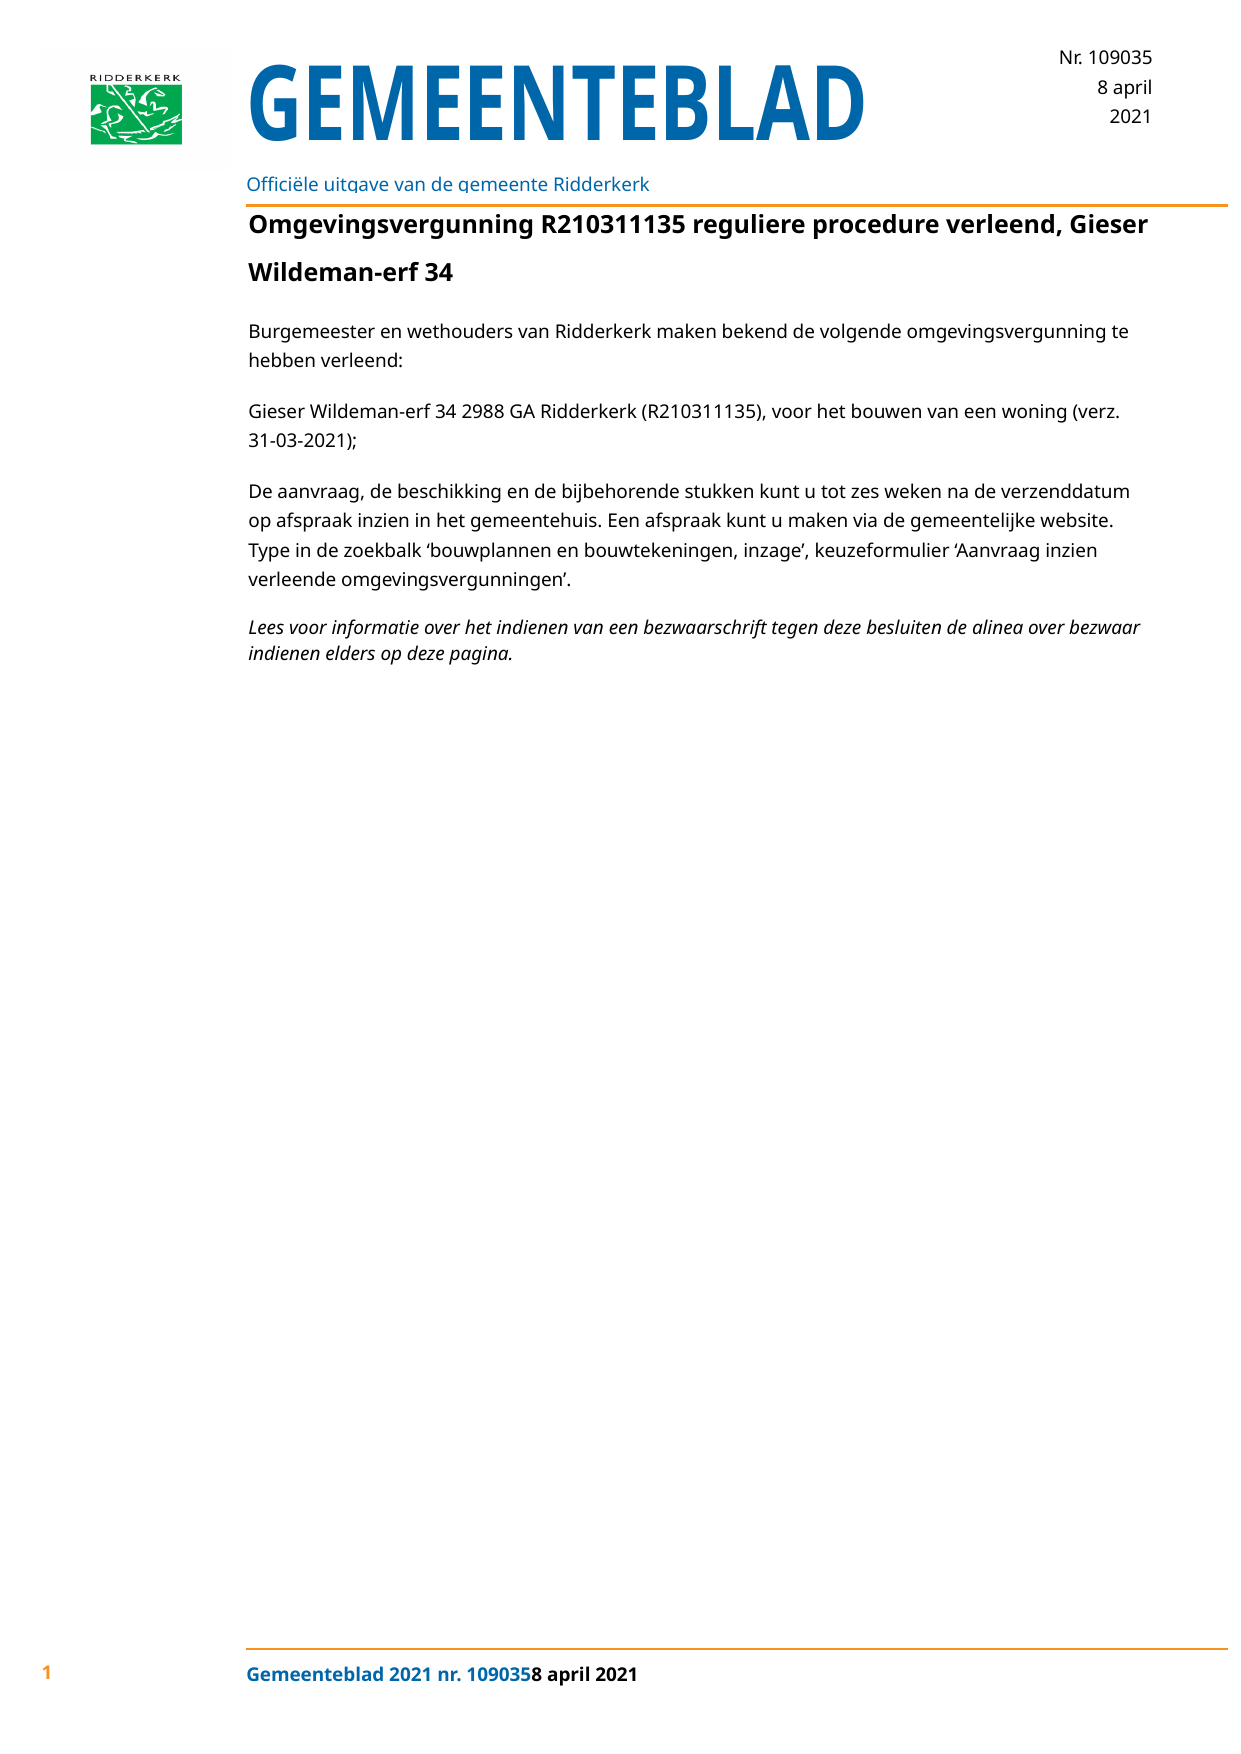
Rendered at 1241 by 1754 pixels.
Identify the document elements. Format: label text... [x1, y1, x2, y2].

picture [41, 47, 231, 172]
text Burgemeester en wethouders van Ridderkerk maken bekend de volgende omgevingsvergunning te hebben verleend: [248, 318, 1152, 373]
text Gieser Wildeman-erf 34 2988 GA Ridderkerk (R210311135), voor het bouwen van een woning (verz. 31-03-2021); [248, 398, 1152, 453]
text Omgevingsvergunning R210311135 reguliere procedure verleend, Gieser Wildeman-erf 34 [248, 207, 1152, 288]
text De aanvraag, de beschikking en de bijbehorende stukken kunt u tot zes weken na de verzenddatum op afspraak inzien in het gemeentehuis. Een afspraak kunt u maken via de gemeentelijke website. Type in de zoekbalk ‘bouwplannen en bouwtekeningen, inzage’, keuzeformulier ‘Aanvraag inzien verleende omgevingsvergunningen’. [248, 478, 1152, 592]
text Lees voor informatie over het indienen van een bezwaarschrift tegen deze besluiten de alinea over bezwaar indienen elders op deze pagina. [248, 614, 1152, 666]
